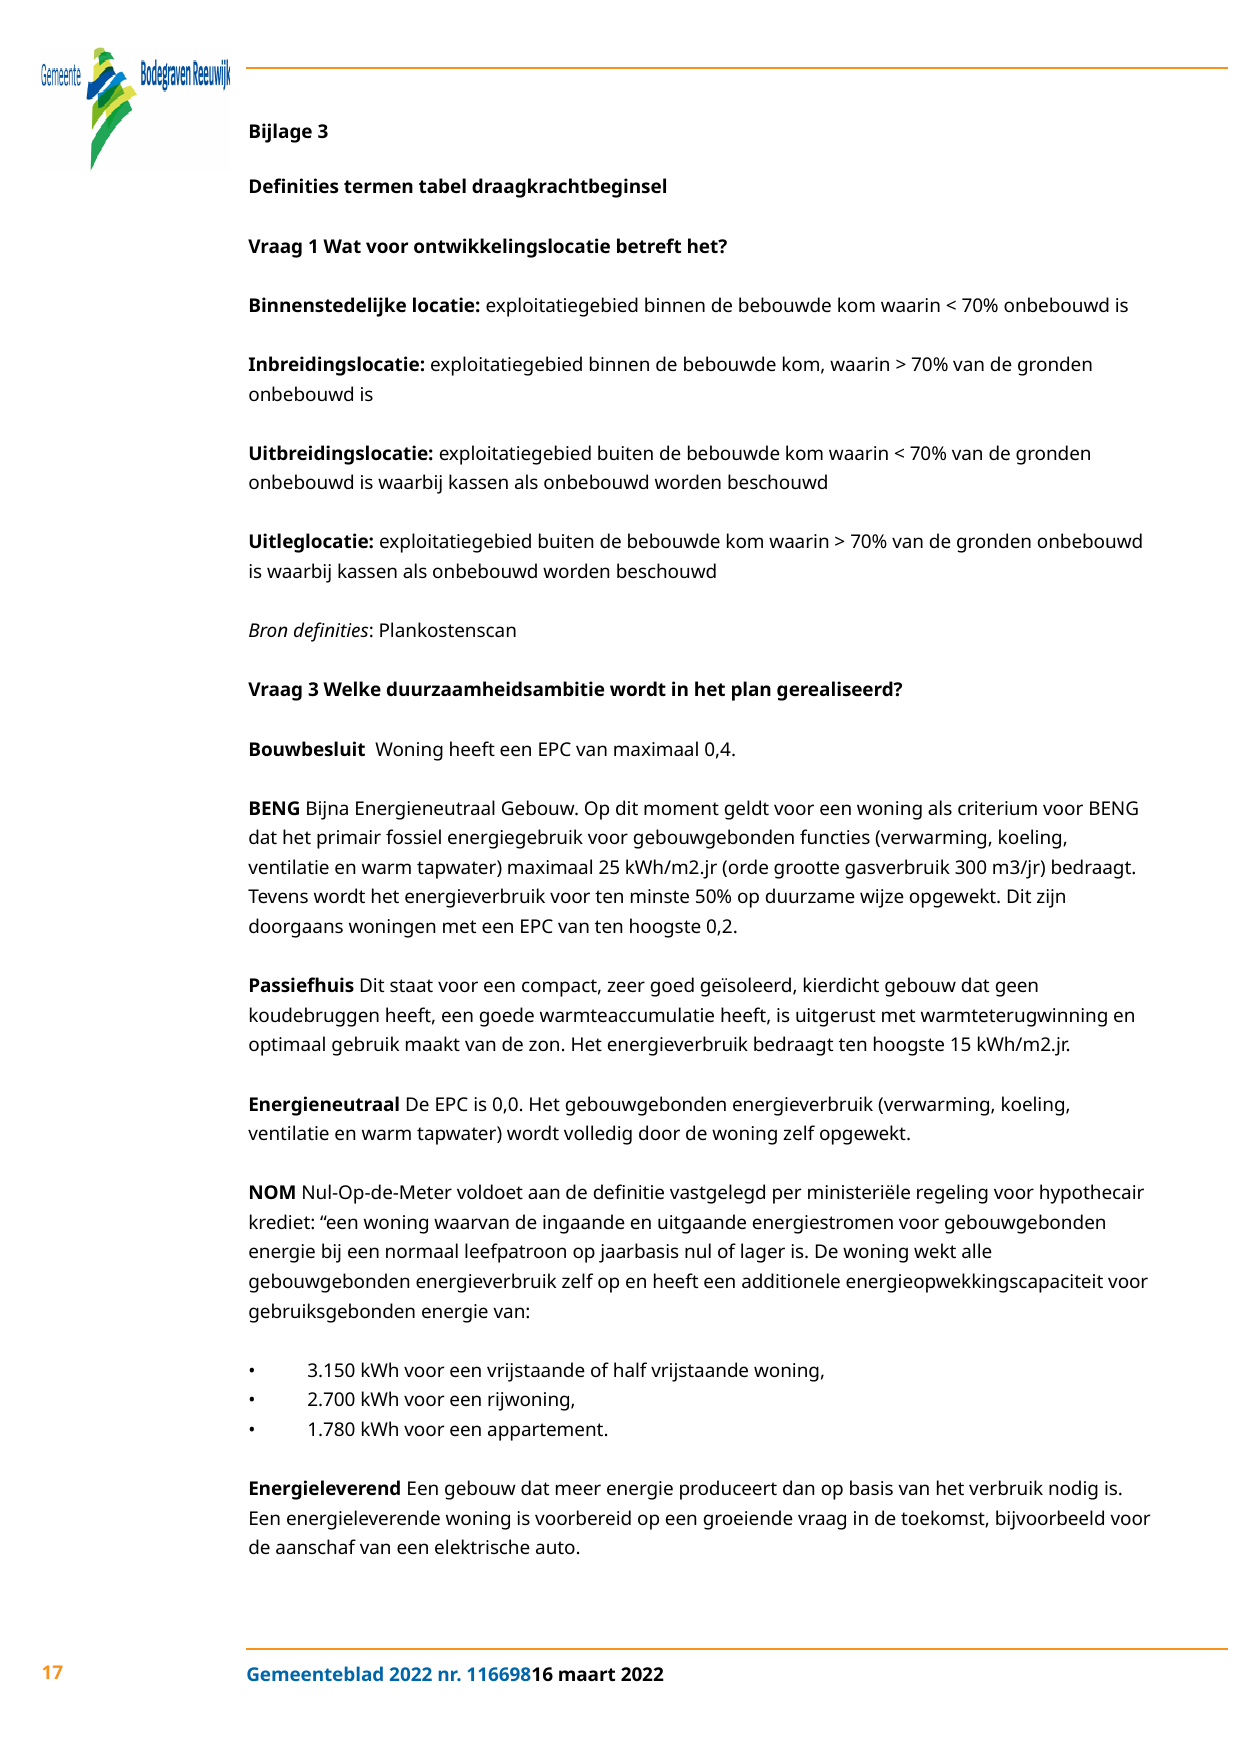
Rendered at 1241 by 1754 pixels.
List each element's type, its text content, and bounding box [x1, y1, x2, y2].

text BENG Bijna Energieneutraal Gebouw. Op dit moment geldt voor een woning als criterium voor BENG dat het primair fossiel energiegebruik voor gebouwgebonden functies (verwarming, koeling, ventilatie en warm tapwater) maximaal 25 kWh/m2.jr (orde grootte gasverbruik 300 m3/jr) bedraagt. Tevens wordt het energieverbruik voor ten minste 50% op duurzame wijze opgewekt. Dit zijn doorgaans woningen met een EPC van ten hoogste 0,2. [248, 795, 1152, 939]
list 3.150 kWh voor een vrijstaande of half vrijstaande woning, [248, 1357, 1152, 1383]
text Uitleglocatie: exploitatiegebied buiten de bebouwde kom waarin > 70% van de gronden onbebouwd is waarbij kassen als onbebouwd worden beschouwd [248, 529, 1152, 584]
text Energieleverend Een gebouw dat meer energie produceert dan op basis van het verbruik nodig is. Een energieleverende woning is voorbereid op een groeiende vraag in de toekomst, bijvoorbeeld voor de aanschaf van een elektrische auto. [248, 1475, 1152, 1560]
picture [41, 47, 231, 172]
list 2.700 kWh voor een rijwoning, [248, 1387, 1152, 1412]
list 1.780 kWh voor een appartement. [248, 1416, 1152, 1442]
text NOM Nul-Op-de-Meter voldoet aan de definitie vastgelegd per ministeriële regeling voor hypothecair krediet: “een woning waarvan de ingaande en uitgaande energiestromen voor gebouwgebonden energie bij een normaal leefpatroon op jaarbasis nul of lager is. De woning wekt alle gebouwgebonden energieverbruik zelf op en heeft een additionele energieopwekkingscapaciteit voor gebruiksgebonden energie van: [248, 1179, 1152, 1324]
text Vraag 1 Wat voor ontwikkelingslocatie betreft het? [248, 233, 1152, 259]
text Binnenstedelijke locatie: exploitatiegebied binnen de bebouwde kom waarin < 70% onbebouwd is [248, 292, 1152, 318]
text Inbreidingslocatie: exploitatiegebied binnen de bebouwde kom, waarin > 70% van de gronden onbebouwd is [248, 351, 1152, 407]
text Bron definities: Plankostenscan [248, 617, 1152, 643]
text Definities termen tabel draagkrachtbeginsel [248, 174, 1152, 199]
text Bijlage 3 [248, 116, 1152, 144]
text Passiefhuis Dit staat voor een compact, zeer goed geïsoleerd, kierdicht gebouw dat geen koudebruggen heeft, een goede warmteaccumulatie heeft, is uitgerust met warmteterugwinning en optimaal gebruik maakt van de zon. Het energieverbruik bedraagt ten hoogste 15 kWh/m2.jr. [248, 972, 1152, 1057]
text Energieneutraal De EPC is 0,0. Het gebouwgebonden energieverbruik (verwarming, koeling, ventilatie en warm tapwater) wordt volledig door de woning zelf opgewekt. [248, 1091, 1152, 1146]
text Uitbreidingslocatie: exploitatiegebied buiten de bebouwde kom waarin < 70% van de gronden onbebouwd is waarbij kassen als onbebouwd worden beschouwd [248, 440, 1152, 495]
text Vraag 3 Welke duurzaamheidsambitie wordt in het plan gerealiseerd? [248, 677, 1152, 702]
text Bouwbesluit Woning heeft een EPC van maximaal 0,4. [248, 736, 1152, 762]
